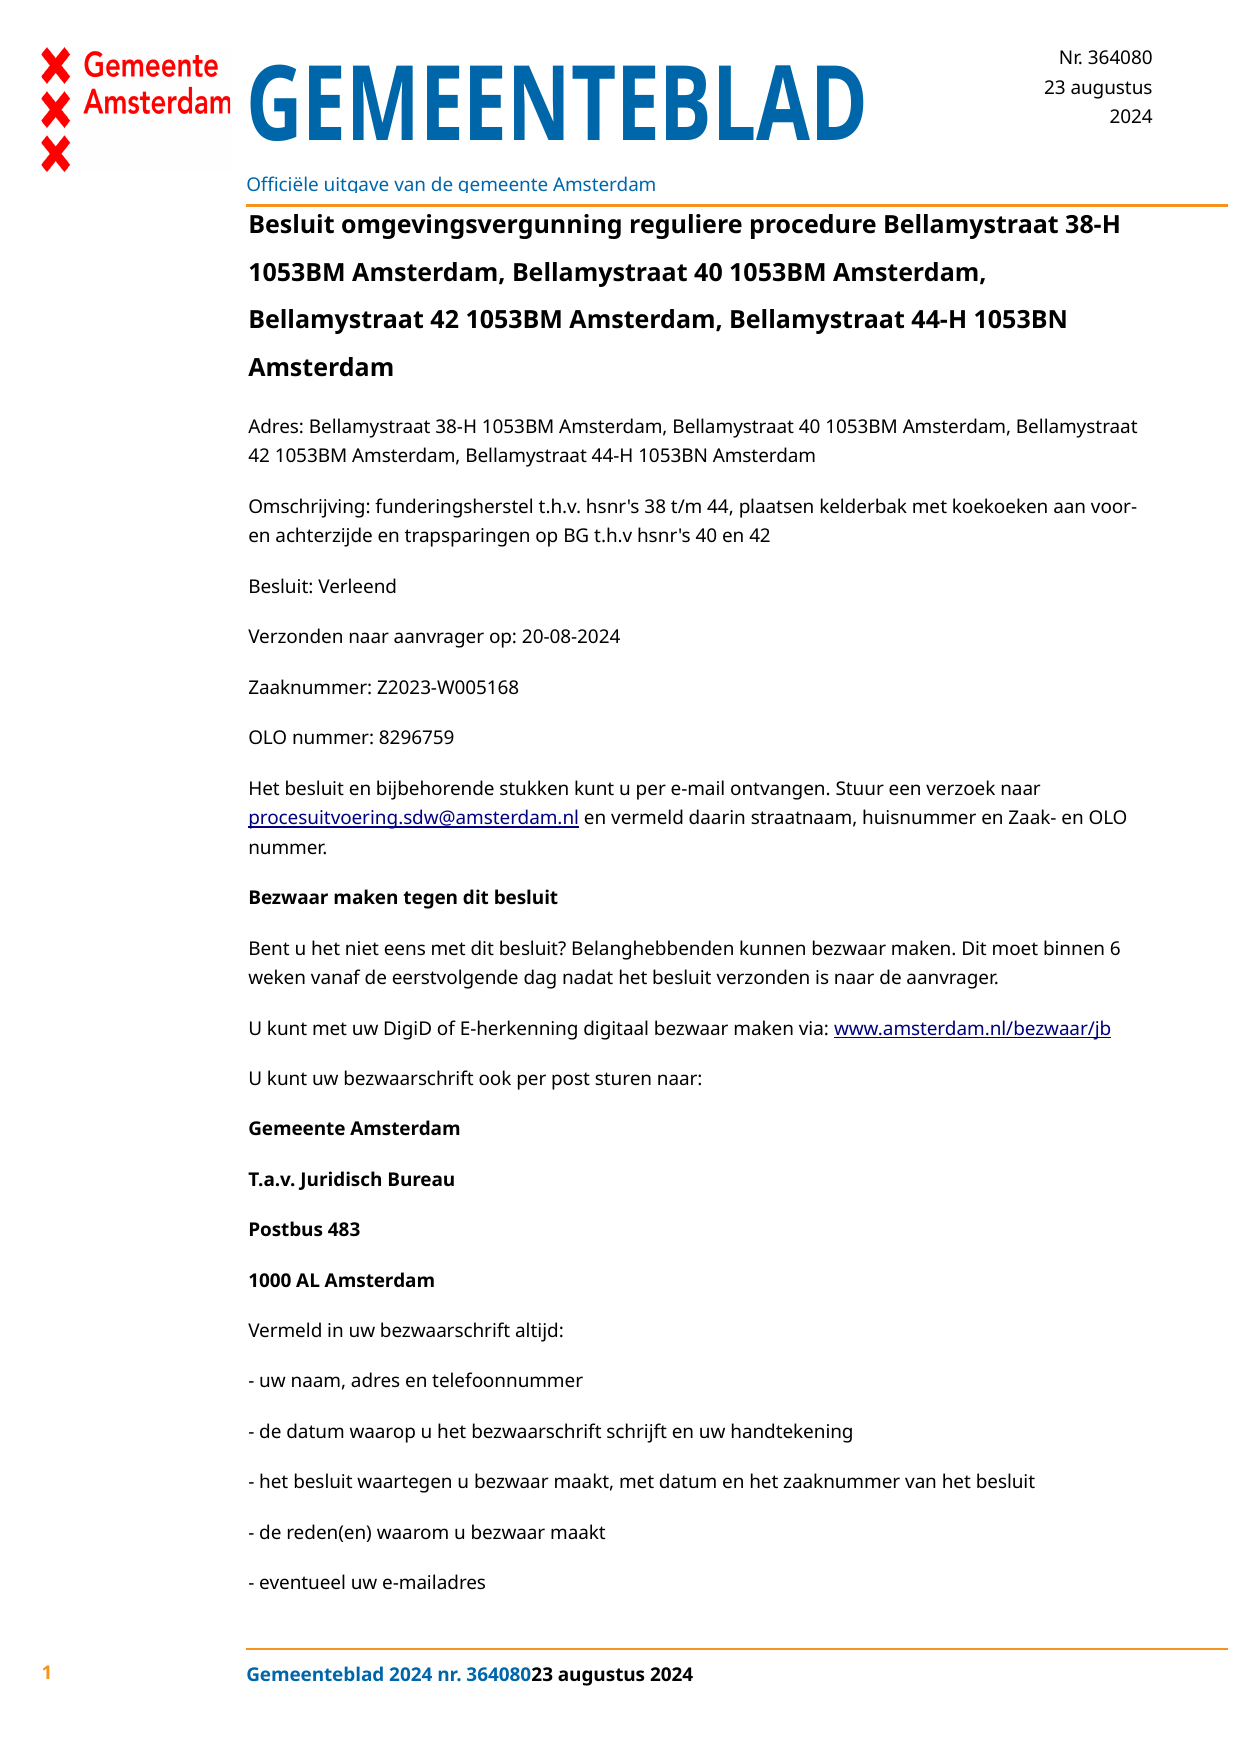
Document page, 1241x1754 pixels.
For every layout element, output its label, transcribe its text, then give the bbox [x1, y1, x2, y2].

text Zaaknummer: Z2023-W005168 [248, 674, 1152, 700]
text Bent u het niet eens met dit besluit? Belanghebbenden kunnen bezwaar maken. Dit moet binnen 6 weken vanaf de eerstvolgende dag nadat het besluit verzonden is naar de aanvrager. [248, 935, 1152, 990]
text Besluit omgevingsvergunning reguliere procedure Bellamystraat 38-H 1053BM Amsterdam, Bellamystraat 40 1053BM Amsterdam, Bellamystraat 42 1053BM Amsterdam, Bellamystraat 44-H 1053BN Amsterdam [248, 207, 1152, 384]
text Postbus 483 [248, 1216, 1152, 1242]
text - de reden(en) waarom u bezwaar maakt [248, 1519, 1152, 1545]
text Besluit: Verleend [248, 573, 1152, 599]
text U kunt met uw DigiD of E-herkenning digitaal bezwaar maken via: www.amsterdam.nl/bezwaar/jb [248, 1015, 1152, 1041]
text T.a.v. Juridisch Bureau [248, 1166, 1152, 1192]
text OLO nummer: 8296759 [248, 724, 1152, 750]
text Gemeente Amsterdam [248, 1116, 1152, 1141]
text Omschrijving: funderingsherstel t.h.v. hsnr's 38 t/m 44, plaatsen kelderbak met koekoeken aan voor- en achterzijde en trapsparingen op BG t.h.v hsnr's 40 en 42 [248, 493, 1152, 548]
text Vermeld in uw bezwaarschrift altijd: [248, 1317, 1152, 1343]
text U kunt uw bezwaarschrift ook per post sturen naar: [248, 1065, 1152, 1091]
text - uw naam, adres en telefoonnummer [248, 1368, 1152, 1393]
text - het besluit waartegen u bezwaar maakt, met datum en het zaaknummer van het besluit [248, 1468, 1152, 1494]
text Bezwaar maken tegen dit besluit [248, 884, 1152, 910]
text Adres: Bellamystraat 38-H 1053BM Amsterdam, Bellamystraat 40 1053BM Amsterdam, Bellamystraat 42 1053BM Amsterdam, Bellamystraat 44-H 1053BN Amsterdam [248, 413, 1152, 468]
picture [41, 47, 231, 172]
text 1000 AL Amsterdam [248, 1267, 1152, 1293]
text - de datum waarop u het bezwaarschrift schrijft en uw handtekening [248, 1418, 1152, 1444]
text - eventueel uw e-mailadres [248, 1569, 1152, 1595]
text Het besluit en bijbehorende stukken kunt u per e-mail ontvangen. Stuur een verzoek naar procesuitvoering.sdw@amsterdam.nl en vermeld daarin straatnaam, huisnummer en Zaak- en OLO nummer. [248, 775, 1152, 860]
text Verzonden naar aanvrager op: 20-08-2024 [248, 623, 1152, 649]
